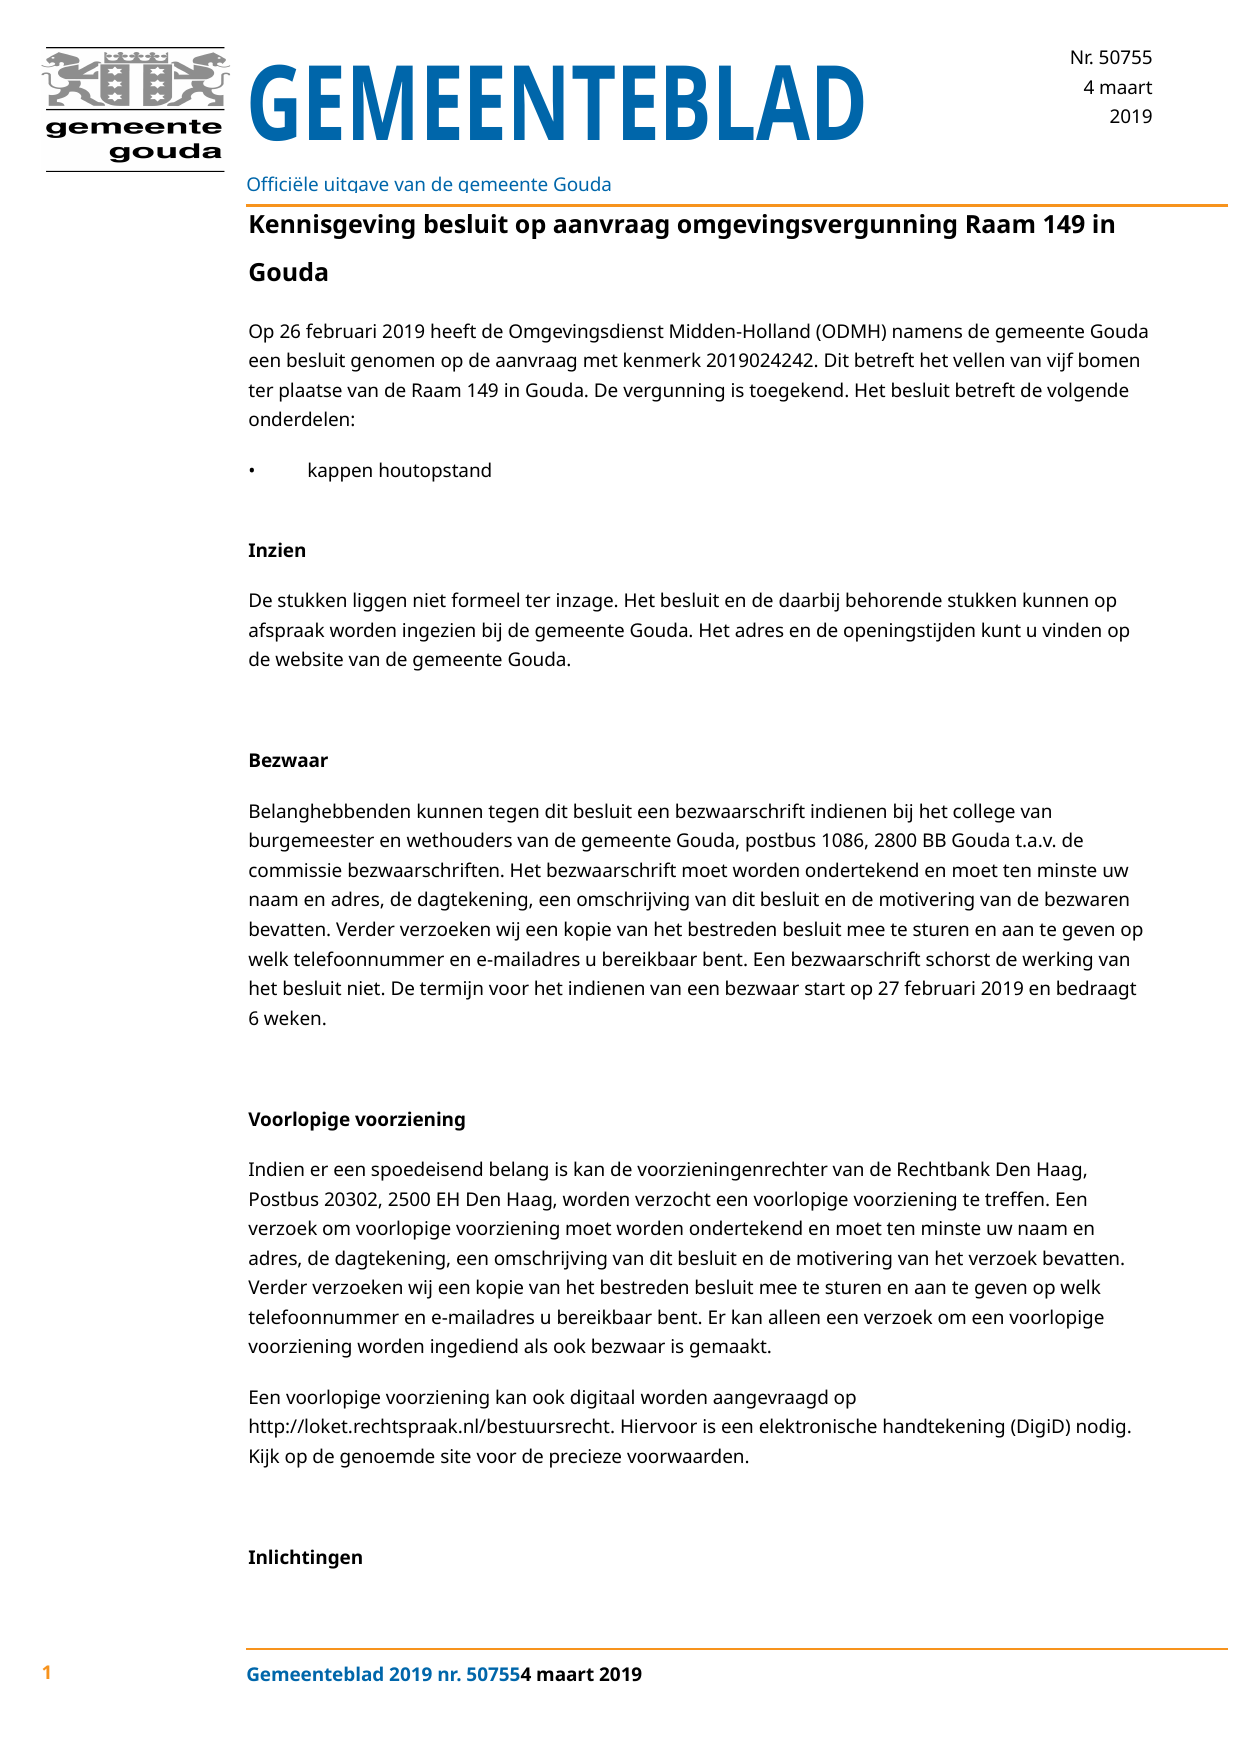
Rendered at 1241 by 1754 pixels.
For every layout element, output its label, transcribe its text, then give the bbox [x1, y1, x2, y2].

text De stukken liggen niet formeel ter inzage. Het besluit en de daarbij behorende stukken kunnen op afspraak worden ingezien bij de gemeente Gouda. Het adres en de openingstijden kunt u vinden op de website van de gemeente Gouda. [248, 587, 1152, 672]
picture [41, 47, 231, 172]
text Indien er een spoedeisend belang is kan de voorzieningenrechter van de Rechtbank Den Haag, Postbus 20302, 2500 EH Den Haag, worden verzocht een voorlopige voorziening te treffen. Een verzoek om voorlopige voorziening moet worden ondertekend en moet ten minste uw naam en adres, de dagtekening, een omschrijving van dit besluit en de motivering van het verzoek bevatten. Verder verzoeken wij een kopie van het bestreden besluit mee te sturen en aan te geven op welk telefoonnummer en e-mailadres u bereikbaar bent. Er kan alleen een verzoek om een voorlopige voorziening worden ingediend als ook bezwaar is gemaakt. [248, 1156, 1152, 1359]
text Inzien [248, 537, 1152, 563]
text Een voorlopige voorziening kan ook digitaal worden aangevraagd op http://loket.rechtspraak.nl/bestuursrecht. Hiervoor is een elektronische handtekening (DigiD) nodig. Kijk op de genoemde site voor de precieze voorwaarden. [248, 1384, 1152, 1469]
text Op 26 februari 2019 heeft de Omgevingsdienst Midden-Holland (ODMH) namens de gemeente Gouda een besluit genomen op de aanvraag met kenmerk 2019024242. Dit betreft het vellen van vijf bomen ter plaatse van de Raam 149 in Gouda. De vergunning is toegekend. Het besluit betreft de volgende onderdelen: [248, 318, 1152, 432]
text Inlichtingen [248, 1544, 1152, 1570]
text Belanghebbenden kunnen tegen dit besluit een bezwaarschrift indienen bij het college van burgemeester en wethouders van de gemeente Gouda, postbus 1086, 2800 BB Gouda t.a.v. de commissie bezwaarschriften. Het bezwaarschrift moet worden ondertekend en moet ten minste uw naam en adres, de dagtekening, een omschrijving van dit besluit en de motivering van de bezwaren bevatten. Verder verzoeken wij een kopie van het bestreden besluit mee te sturen en aan te geven op welk telefoonnummer en e-mailadres u bereikbaar bent. Een bezwaarschrift schorst de werking van het besluit niet. De termijn voor het indienen van een bezwaar start op 27 februari 2019 en bedraagt 6 weken. [248, 798, 1152, 1031]
list kappen houtopstand [248, 457, 1152, 483]
text Bezwaar [248, 747, 1152, 773]
text Kennisgeving besluit op aanvraag omgevingsvergunning Raam 149 in Gouda [248, 207, 1152, 288]
text Voorlopige voorziening [248, 1106, 1152, 1132]
